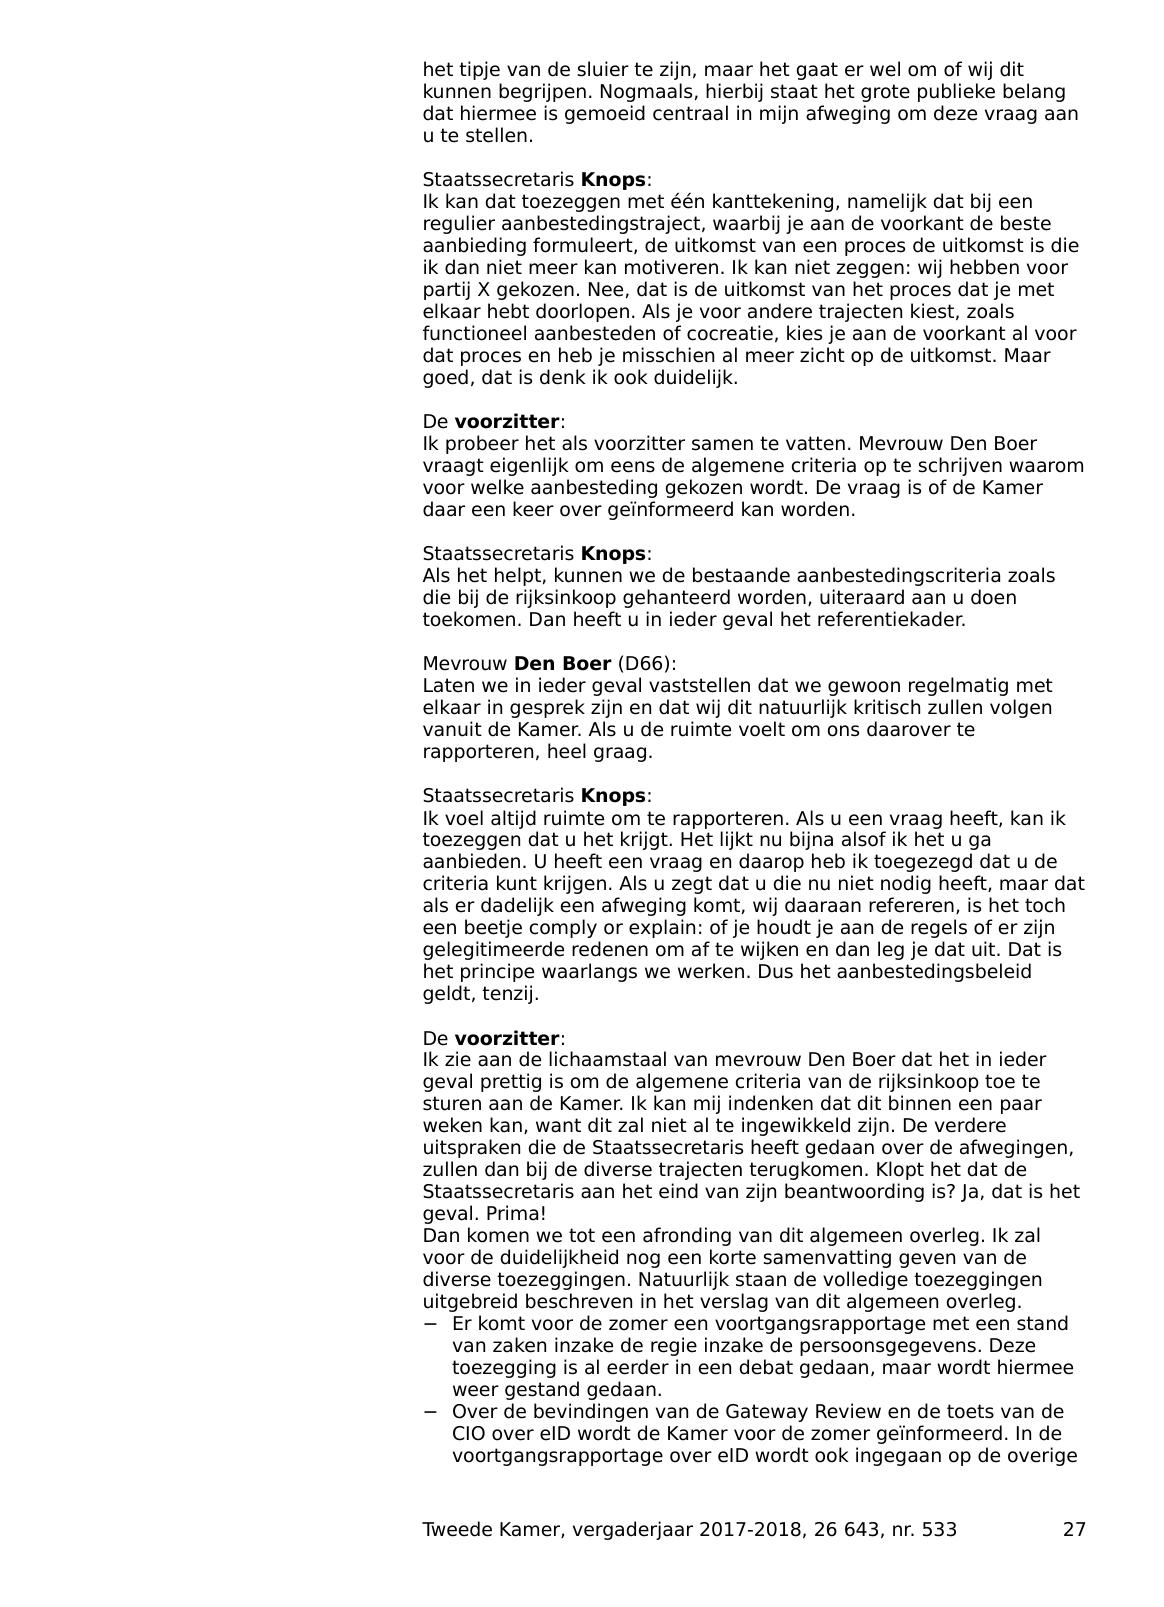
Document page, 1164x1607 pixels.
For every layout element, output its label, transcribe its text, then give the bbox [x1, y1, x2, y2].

text Ik zie aan de lichaamstaal van mevrouw Den Boer dat het in ieder geval prettig is om de algemene criteria van de rijksinkoop toe te sturen aan de Kamer. Ik kan mij indenken dat dit binnen een paar weken kan, want dit zal niet al te ingewikkeld zijn. De verdere uitspraken die de Staatssecretaris heeft gedaan over de afwegingen, zullen dan bij de diverse trajecten terugkomen. Klopt het dat de Staatssecretaris aan het eind van zijn beantwoording is? Ja, dat is het geval. Prima! [422, 1049, 1087, 1225]
text Staatssecretaris Knops: [422, 169, 1087, 191]
text De voorzitter: [422, 1027, 1087, 1049]
text Ik probeer het als voorzitter samen te vatten. Mevrouw Den Boer vraagt eigenlijk om eens de algemene criteria op te schrijven waarom voor welke aanbesteding gekozen wordt. De vraag is of de Kamer daar een keer over geïnformeerd kan worden. [422, 433, 1087, 521]
text De voorzitter: [422, 411, 1087, 433]
text Staatssecretaris Knops: [422, 543, 1087, 565]
text het tipje van de sluier te zijn, maar het gaat er wel om of wij dit kunnen begrijpen. Nogmaals, hierbij staat het grote publieke belang dat hiermee is gemoeid centraal in mijn afweging om deze vraag aan u te stellen. [422, 59, 1087, 147]
text Mevrouw Den Boer (D66): [422, 653, 1087, 675]
text − Over de bevindingen van de Gateway Review en de toets van de CIO over eID wordt de Kamer voor de zomer geïnformeerd. In de voortgangsrapportage over eID wordt ook ingegaan op de overige [422, 1401, 1087, 1467]
text Staatssecretaris Knops: [422, 785, 1087, 807]
text Ik voel altijd ruimte om te rapporteren. Als u een vraag heeft, kan ik toezeggen dat u het krijgt. Het lijkt nu bijna alsof ik het u ga aanbieden. U heeft een vraag en daarop heb ik toegezegd dat u de criteria kunt krijgen. Als u zegt dat u die nu niet nodig heeft, maar dat als er dadelijk een afweging komt, wij daaraan refereren, is het toch een beetje comply or explain: of je houdt je aan de regels of er zijn gelegitimeerde redenen om af te wijken en dan leg je dat uit. Dat is het principe waarlangs we werken. Dus het aanbestedingsbeleid geldt, tenzij. [422, 807, 1087, 1005]
text − Er komt voor de zomer een voortgangsrapportage met een stand van zaken inzake de regie inzake de persoonsgegevens. Deze toezegging is al eerder in een debat gedaan, maar wordt hiermee weer gestand gedaan. [422, 1313, 1087, 1401]
text Als het helpt, kunnen we de bestaande aanbestedingscriteria zoals die bij de rijksinkoop gehanteerd worden, uiteraard aan u doen toekomen. Dan heeft u in ieder geval het referentiekader. [422, 565, 1087, 631]
text Dan komen we tot een afronding van dit algemeen overleg. Ik zal voor de duidelijkheid nog een korte samenvatting geven van de diverse toezeggingen. Natuurlijk staan de volledige toezeggingen uitgebreid beschreven in het verslag van dit algemeen overleg. [422, 1225, 1087, 1313]
text Laten we in ieder geval vaststellen dat we gewoon regelmatig met elkaar in gesprek zijn en dat wij dit natuurlijk kritisch zullen volgen vanuit de Kamer. Als u de ruimte voelt om ons daarover te rapporteren, heel graag. [422, 675, 1087, 763]
text Ik kan dat toezeggen met één kanttekening, namelijk dat bij een regulier aanbestedingstraject, waarbij je aan de voorkant de beste aanbieding formuleert, de uitkomst van een proces de uitkomst is die ik dan niet meer kan motiveren. Ik kan niet zeggen: wij hebben voor partij X gekozen. Nee, dat is de uitkomst van het proces dat je met elkaar hebt doorlopen. Als je voor andere trajecten kiest, zoals functioneel aanbesteden of cocreatie, kies je aan de voorkant al voor dat proces en heb je misschien al meer zicht op de uitkomst. Maar goed, dat is denk ik ook duidelijk. [422, 191, 1087, 389]
